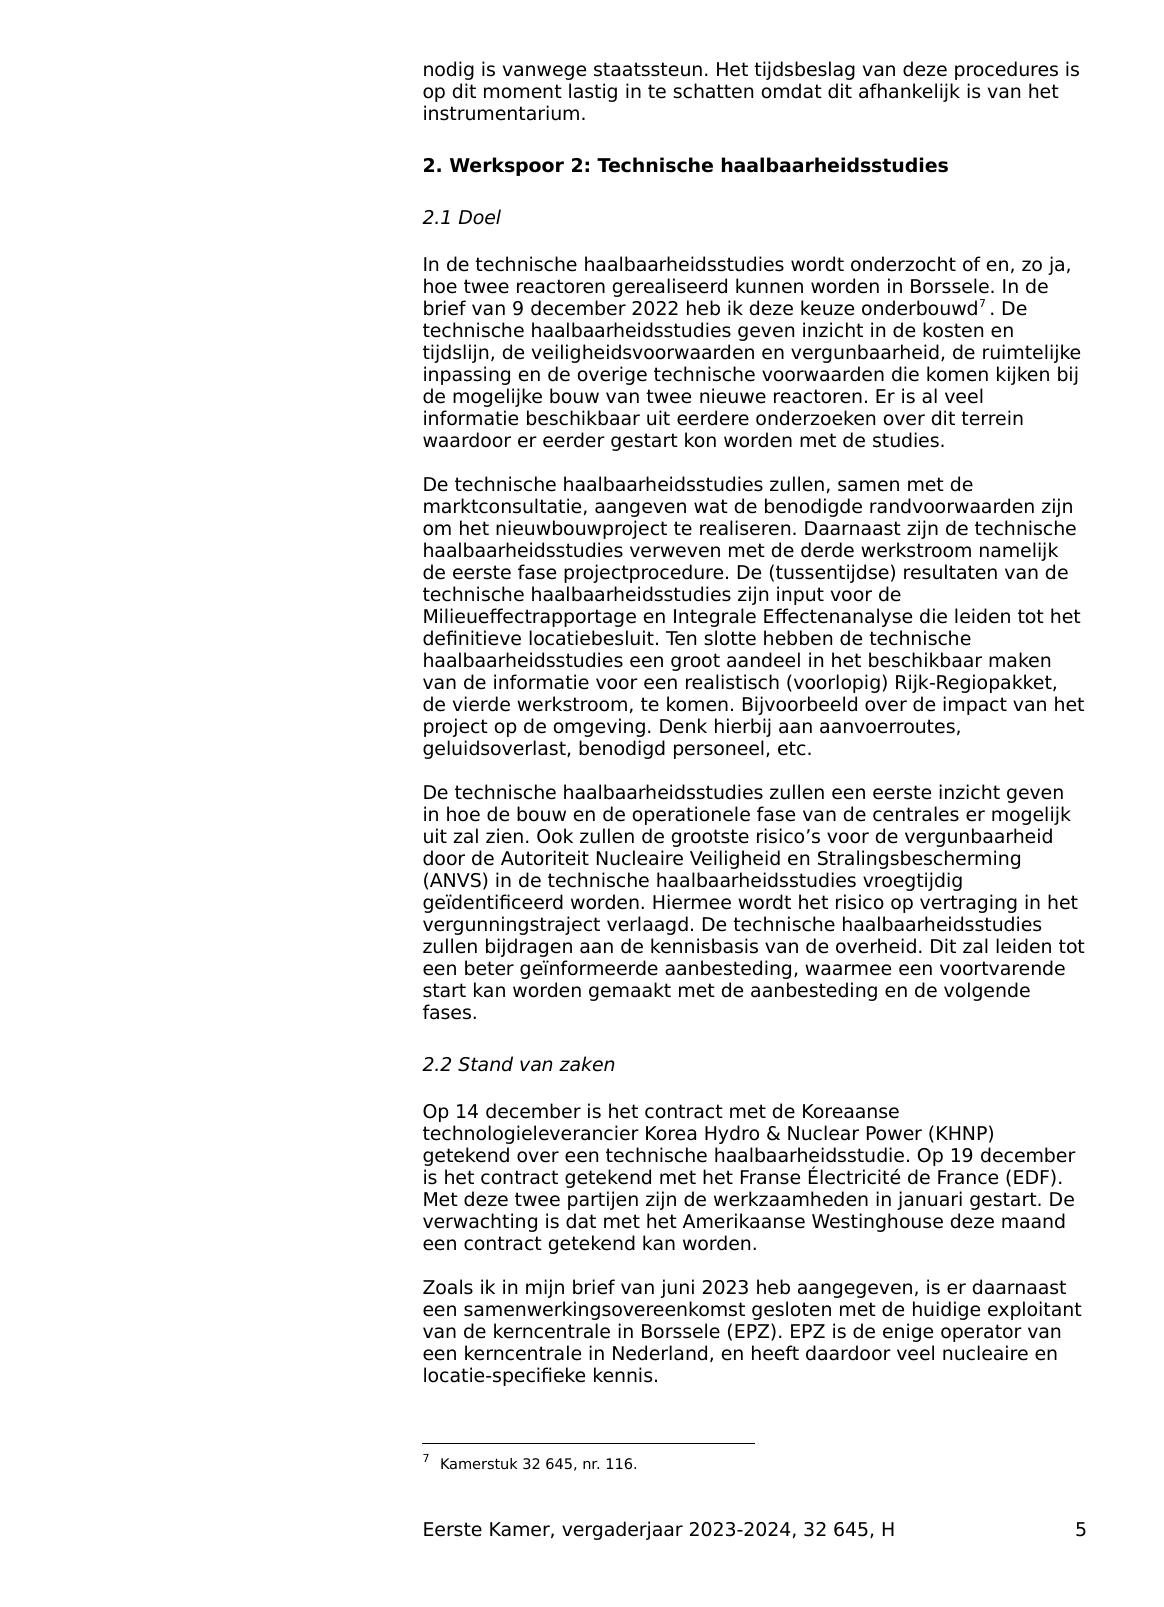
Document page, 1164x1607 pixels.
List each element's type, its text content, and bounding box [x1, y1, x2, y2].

subtitle 2. Werkspoor 2: Technische haalbaarheidsstudies [422, 155, 1087, 177]
text De technische haalbaarheidsstudies zullen, samen met de marktconsultatie, aangeven wat de benodigde randvoorwaarden zijn om het nieuwbouwproject te realiseren. Daarnaast zijn de technische haalbaarheidsstudies verweven met de derde werkstroom namelijk de eerste fase projectprocedure. De (tussentijdse) resultaten van de technische haalbaarheidsstudies zijn input voor de Milieueffectrapportage en Integrale Effectenanalyse die leiden tot het definitieve locatiebesluit. Ten slotte hebben de technische haalbaarheidsstudies een groot aandeel in het beschikbaar maken van de informatie voor een realistisch (voorlopig) Rijk-Regiopakket, de vierde werkstroom, te komen. Bijvoorbeeld over de impact van het project op de omgeving. Denk hierbij aan aanvoerroutes, geluidsoverlast, benodigd personeel, etc. [422, 474, 1087, 760]
subtitle 2.1 Doel [422, 207, 1087, 229]
text Kamerstuk 32 645, nr. 116. [422, 1452, 1087, 1474]
subtitle 2.2 Stand van zaken [422, 1054, 1087, 1076]
text De technische haalbaarheidsstudies zullen een eerste inzicht geven in hoe de bouw en de operationele fase van de centrales er mogelijk uit zal zien. Ook zullen de grootste risico’s voor de vergunbaarheid door de Autoriteit Nucleaire Veiligheid en Stralingsbescherming (ANVS) in de technische haalbaarheidsstudies vroegtijdig geïdentificeerd worden. Hiermee wordt het risico op vertraging in het vergunningstraject verlaagd. De technische haalbaarheidsstudies zullen bijdragen aan de kennisbasis van de overheid. Dit zal leiden tot een beter geïnformeerde aanbesteding, waarmee een voortvarende start kan worden gemaakt met de aanbesteding en de volgende fases. [422, 782, 1087, 1024]
text Op 14 december is het contract met de Koreaanse technologieleverancier Korea Hydro & Nuclear Power (KHNP) getekend over een technische haalbaarheidsstudie. Op 19 december is het contract getekend met het Franse Électricité de France (EDF). Met deze twee partijen zijn de werkzaamheden in januari gestart. De verwachting is dat met het Amerikaanse Westinghouse deze maand een contract getekend kan worden. [422, 1101, 1087, 1254]
text In de technische haalbaarheidsstudies wordt onderzocht of en, zo ja, hoe twee reactoren gerealiseerd kunnen worden in Borssele. In de brief van 9 december 2022 heb ik deze keuze onderbouwd. De technische haalbaarheidsstudies geven inzicht in de kosten en tijdslijn, de veiligheidsvoorwaarden en vergunbaarheid, de ruimtelijke inpassing en de overige technische voorwaarden die komen kijken bij de mogelijke bouw van twee nieuwe reactoren. Er is al veel informatie beschikbaar uit eerdere onderzoeken over dit terrein waardoor er eerder gestart kon worden met de studies. [422, 254, 1087, 452]
text nodig is vanwege staatssteun. Het tijdsbeslag van deze procedures is op dit moment lastig in te schatten omdat dit afhankelijk is van het instrumentarium. [422, 59, 1087, 125]
text Zoals ik in mijn brief van juni 2023 heb aangegeven, is er daarnaast een samenwerkingsovereenkomst gesloten met de huidige exploitant van de kerncentrale in Borssele (EPZ). EPZ is de enige operator van een kerncentrale in Nederland, en heeft daardoor veel nucleaire en locatie-specifieke kennis. [422, 1277, 1087, 1387]
